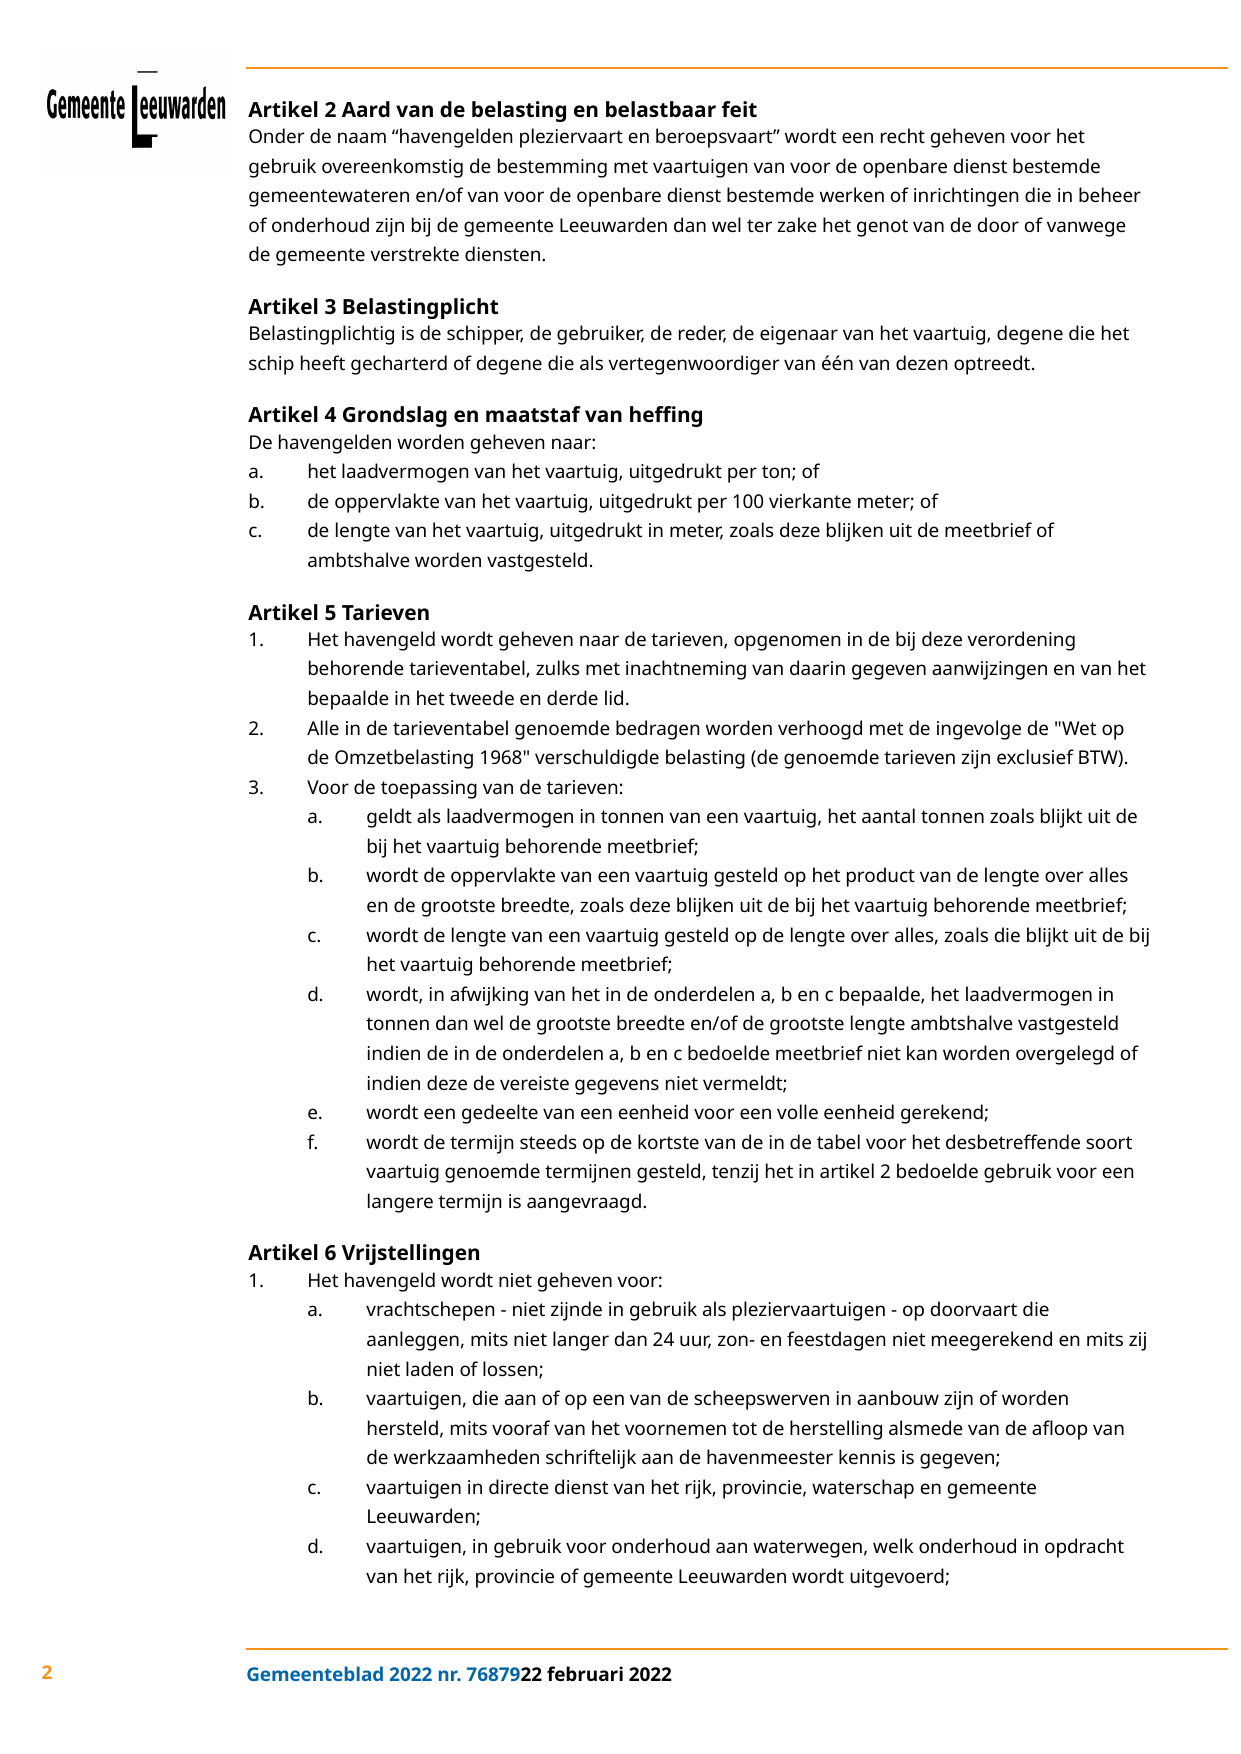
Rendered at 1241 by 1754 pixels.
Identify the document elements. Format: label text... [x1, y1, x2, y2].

list het laadvermogen van het vaartuig, uitgedrukt per ton; of [248, 458, 1152, 484]
text Belastingplichtig is de schipper, de gebruiker, de reder, de eigenaar van het vaartuig, degene die het schip heeft gecharterd of degene die als vertegenwoordiger van één van dezen optreedt. [248, 320, 1152, 376]
picture [41, 47, 231, 172]
list geldt als laadvermogen in tonnen van een vaartuig, het aantal tonnen zoals blijkt uit de bij het vaartuig behorende meetbrief; [307, 803, 1152, 859]
text Artikel 2 Aard van de belasting en belastbaar feit [248, 95, 1152, 123]
list vaartuigen, die aan of op een van de scheepswerven in aanbouw zijn of worden hersteld, mits vooraf van het voornemen tot de herstelling alsmede van de afloop van de werkzaamheden schriftelijk aan de havenmeester kennis is gegeven; [307, 1385, 1152, 1470]
text De havengelden worden geheven naar: [248, 429, 1152, 454]
list Het havengeld wordt niet geheven voor: [248, 1267, 1152, 1293]
text Artikel 3 Belastingplicht [248, 292, 1152, 320]
list wordt de termijn steeds op de kortste van de in de tabel voor het desbetreffende soort vaartuig genoemde termijnen gesteld, tenzij het in artikel 2 bedoelde gebruik voor een langere termijn is aangevraagd. [307, 1129, 1152, 1214]
list de lengte van het vaartuig, uitgedrukt in meter, zoals deze blijken uit de meetbrief of ambtshalve worden vastgesteld. [248, 518, 1152, 573]
list vaartuigen, in gebruik voor onderhoud aan waterwegen, welk onderhoud in opdracht van het rijk, provincie of gemeente Leeuwarden wordt uitgevoerd; [307, 1533, 1152, 1588]
list Het havengeld wordt geheven naar de tarieven, opgenomen in de bij deze verordening behorende tarieventabel, zulks met inachtneming van daarin gegeven aanwijzingen en van het bepaalde in het tweede en derde lid. [248, 626, 1152, 711]
list wordt de oppervlakte van een vaartuig gesteld op het product van de lengte over alles en de grootste breedte, zoals deze blijken uit de bij het vaartuig behorende meetbrief; [307, 863, 1152, 918]
text Artikel 4 Grondslag en maatstaf van heffing [248, 400, 1152, 429]
list wordt een gedeelte van een eenheid voor een volle eenheid gerekend; [307, 1099, 1152, 1125]
list vaartuigen in directe dienst van het rijk, provincie, waterschap en gemeente Leeuwarden; [307, 1474, 1152, 1529]
text Artikel 5 Tarieven [248, 598, 1152, 626]
list vrachtschepen - niet zijnde in gebruik als pleziervaartuigen - op doorvaart die aanleggen, mits niet langer dan 24 uur, zon- en feestdagen niet meegerekend en mits zij niet laden of lossen; [307, 1297, 1152, 1381]
list wordt de lengte van een vaartuig gesteld op de lengte over alles, zoals die blijkt uit de bij het vaartuig behorende meetbrief; [307, 922, 1152, 977]
text Onder de naam “havengelden pleziervaart en beroepsvaart” wordt een recht geheven voor het gebruik overeenkomstig de bestemming met vaartuigen van voor de openbare dienst bestemde gemeentewateren en/of van voor de openbare dienst bestemde werken of inrichtingen die in beheer of onderhoud zijn bij de gemeente Leeuwarden dan wel ter zake het genot van de door of vanwege de gemeente verstrekte diensten. [248, 123, 1152, 267]
list de oppervlakte van het vaartuig, uitgedrukt per 100 vierkante meter; of [248, 488, 1152, 514]
text Artikel 6 Vrijstellingen [248, 1238, 1152, 1267]
list Voor de toepassing van de tarieven: [248, 774, 1152, 800]
list Alle in de tarieventabel genoemde bedragen worden verhoogd met de ingevolge de "Wet op de Omzetbelasting 1968" verschuldigde belasting (de genoemde tarieven zijn exclusief BTW). [248, 715, 1152, 770]
list wordt, in afwijking van het in de onderdelen a, b en c bepaalde, het laadvermogen in tonnen dan wel de grootste breedte en/of de grootste lengte ambtshalve vastgesteld indien de in de onderdelen a, b en c bedoelde meetbrief niet kan worden overgelegd of indien deze de vereiste gegevens niet vermeldt; [307, 981, 1152, 1096]
